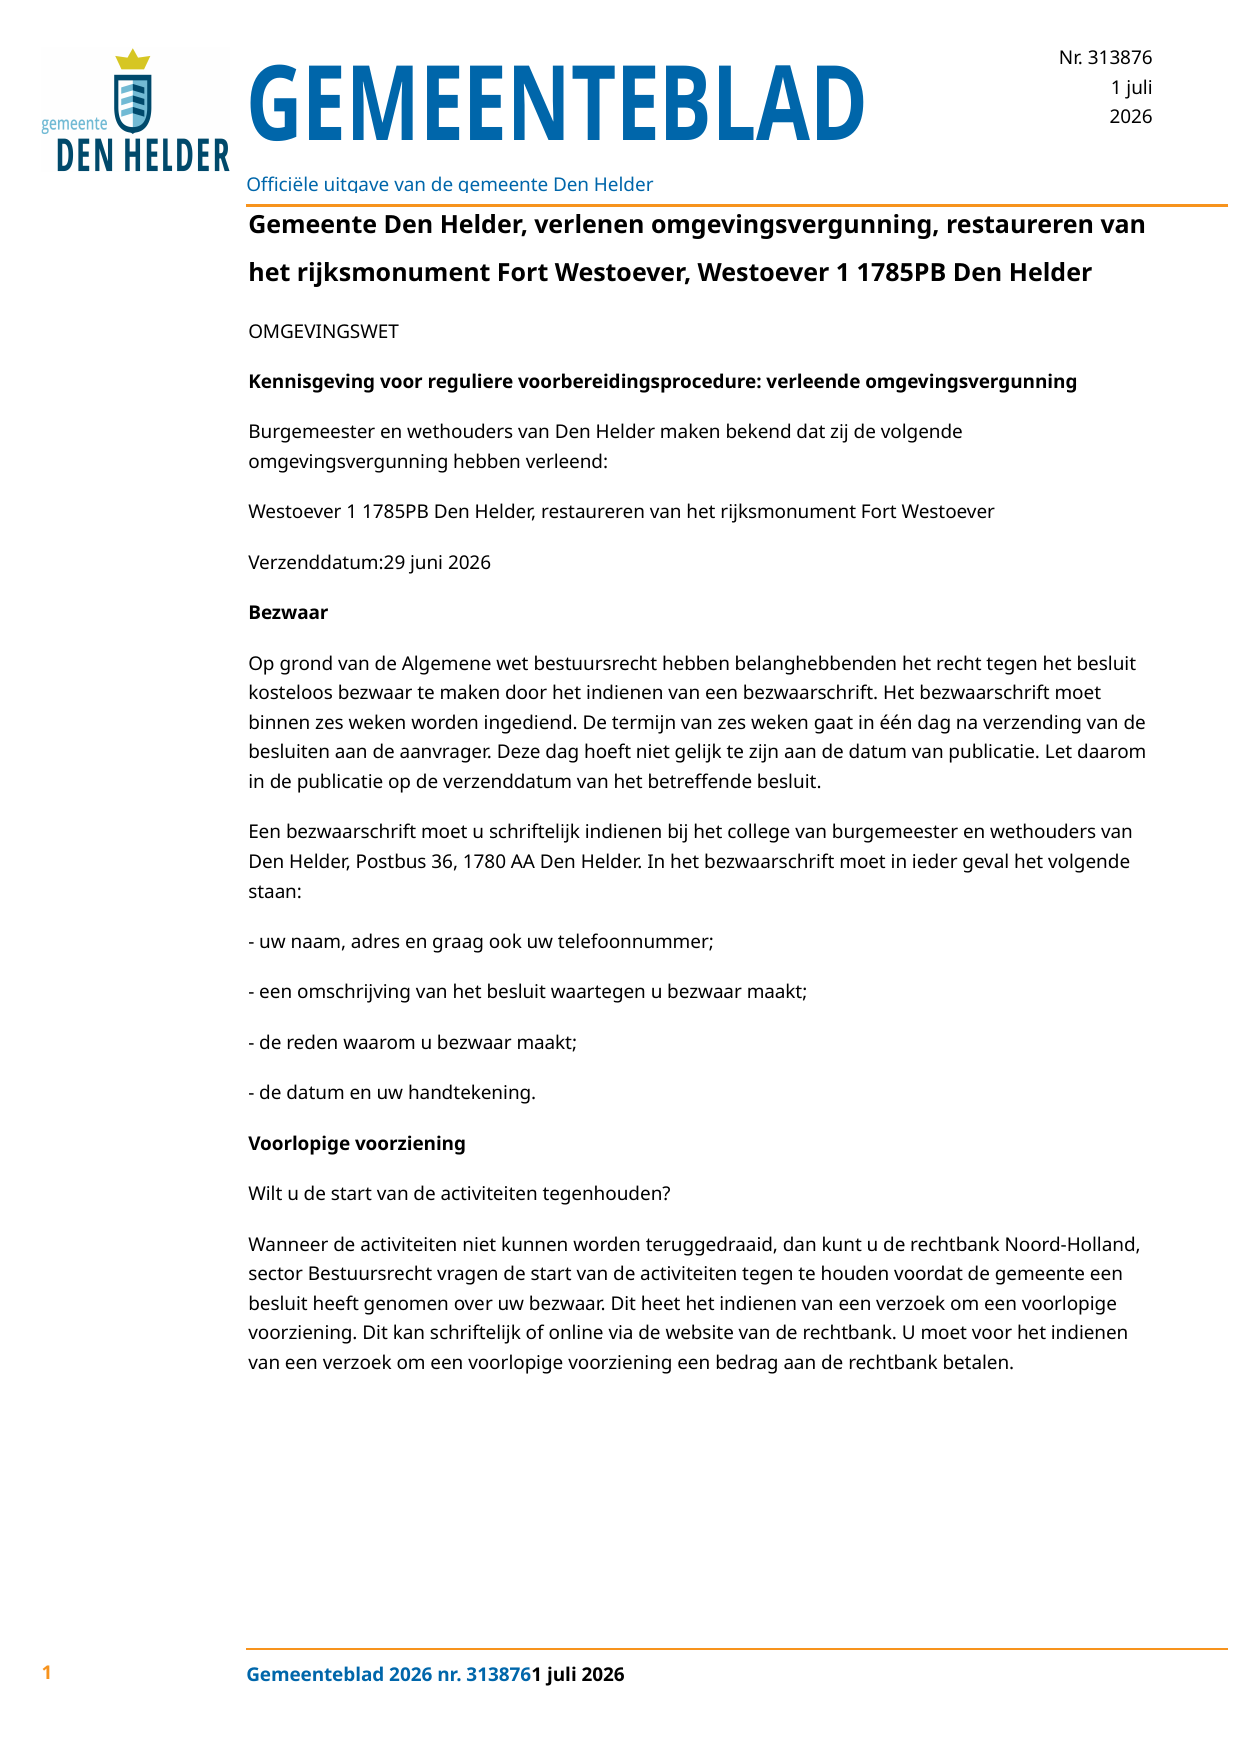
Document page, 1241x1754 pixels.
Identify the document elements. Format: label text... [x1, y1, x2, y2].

text Bezwaar [248, 599, 1152, 625]
picture [182, 144, 187, 165]
text Voorlopige voorziening [248, 1130, 1152, 1156]
text OMGEVINGSWET [248, 318, 1152, 344]
text - uw naam, adres en graag ook uw telefoonnummer; [248, 928, 1152, 954]
text Wanneer de activiteiten niet kunnen worden teruggedraaid, dan kunt u de rechtbank Noord-Holland, sector Bestuursrecht vragen de start van de activiteiten tegen te houden voordat de gemeente een besluit heeft genomen over uw bezwaar. Dit heet het indienen van een verzoek om een voorlopige voorziening. Dit kan schriftelijk of online via de website van de rechtbank. U moet voor het indienen van een verzoek om een voorlopige voorziening een bedrag aan de rechtbank betalen. [248, 1231, 1152, 1375]
picture [63, 144, 68, 165]
text Burgemeester en wethouders van Den Helder maken bekend dat zij de volgende omgevingsvergunning hebben verleend: [248, 419, 1152, 474]
text Op grond van de Algemene wet bestuursrecht hebben belanghebbenden het recht tegen het besluit kosteloos bezwaar te maken door het indienen van een bezwaarschrift. Het bezwaarschrift moet binnen zes weken worden ingediend. De termijn van zes weken gaat in één dag na verzending van de besluiten aan de aanvrager. Deze dag hoeft niet gelijk te zijn aan de datum van publicatie. Let daarom in de publicatie op de verzenddatum van het betreffende besluit. [248, 650, 1152, 794]
text Gemeente Den Helder, verlenen omgevingsvergunning, restaureren van het rijksmonument Fort Westoever, Westoever 1 1785PB Den Helder [248, 207, 1152, 288]
picture [100, 154, 106, 172]
text Verzenddatum:29 juni 2026 [248, 549, 1152, 575]
text - de reden waarom u bezwaar maakt; [248, 1029, 1152, 1055]
text Wilt u de start van de activiteiten tegenhouden? [248, 1180, 1152, 1206]
text Kennisgeving voor reguliere voorbereidingsprocedure: verleende omgevingsvergunning [248, 368, 1152, 394]
text Een bezwaarschrift moet u schriftelijk indienen bij het college van burgemeester en wethouders van Den Helder, Postbus 36, 1780 AA Den Helder. In het bezwaarschrift moet in ieder geval het volgende staan: [248, 819, 1152, 904]
text - de datum en uw handtekening. [248, 1079, 1152, 1105]
picture [41, 47, 231, 172]
text Westoever 1 1785PB Den Helder, restaureren van het rijksmonument Fort Westoever [248, 499, 1152, 524]
picture [130, 157, 135, 172]
picture [220, 160, 224, 172]
text - een omschrijving van het besluit waartegen u bezwaar maakt; [248, 979, 1152, 1004]
